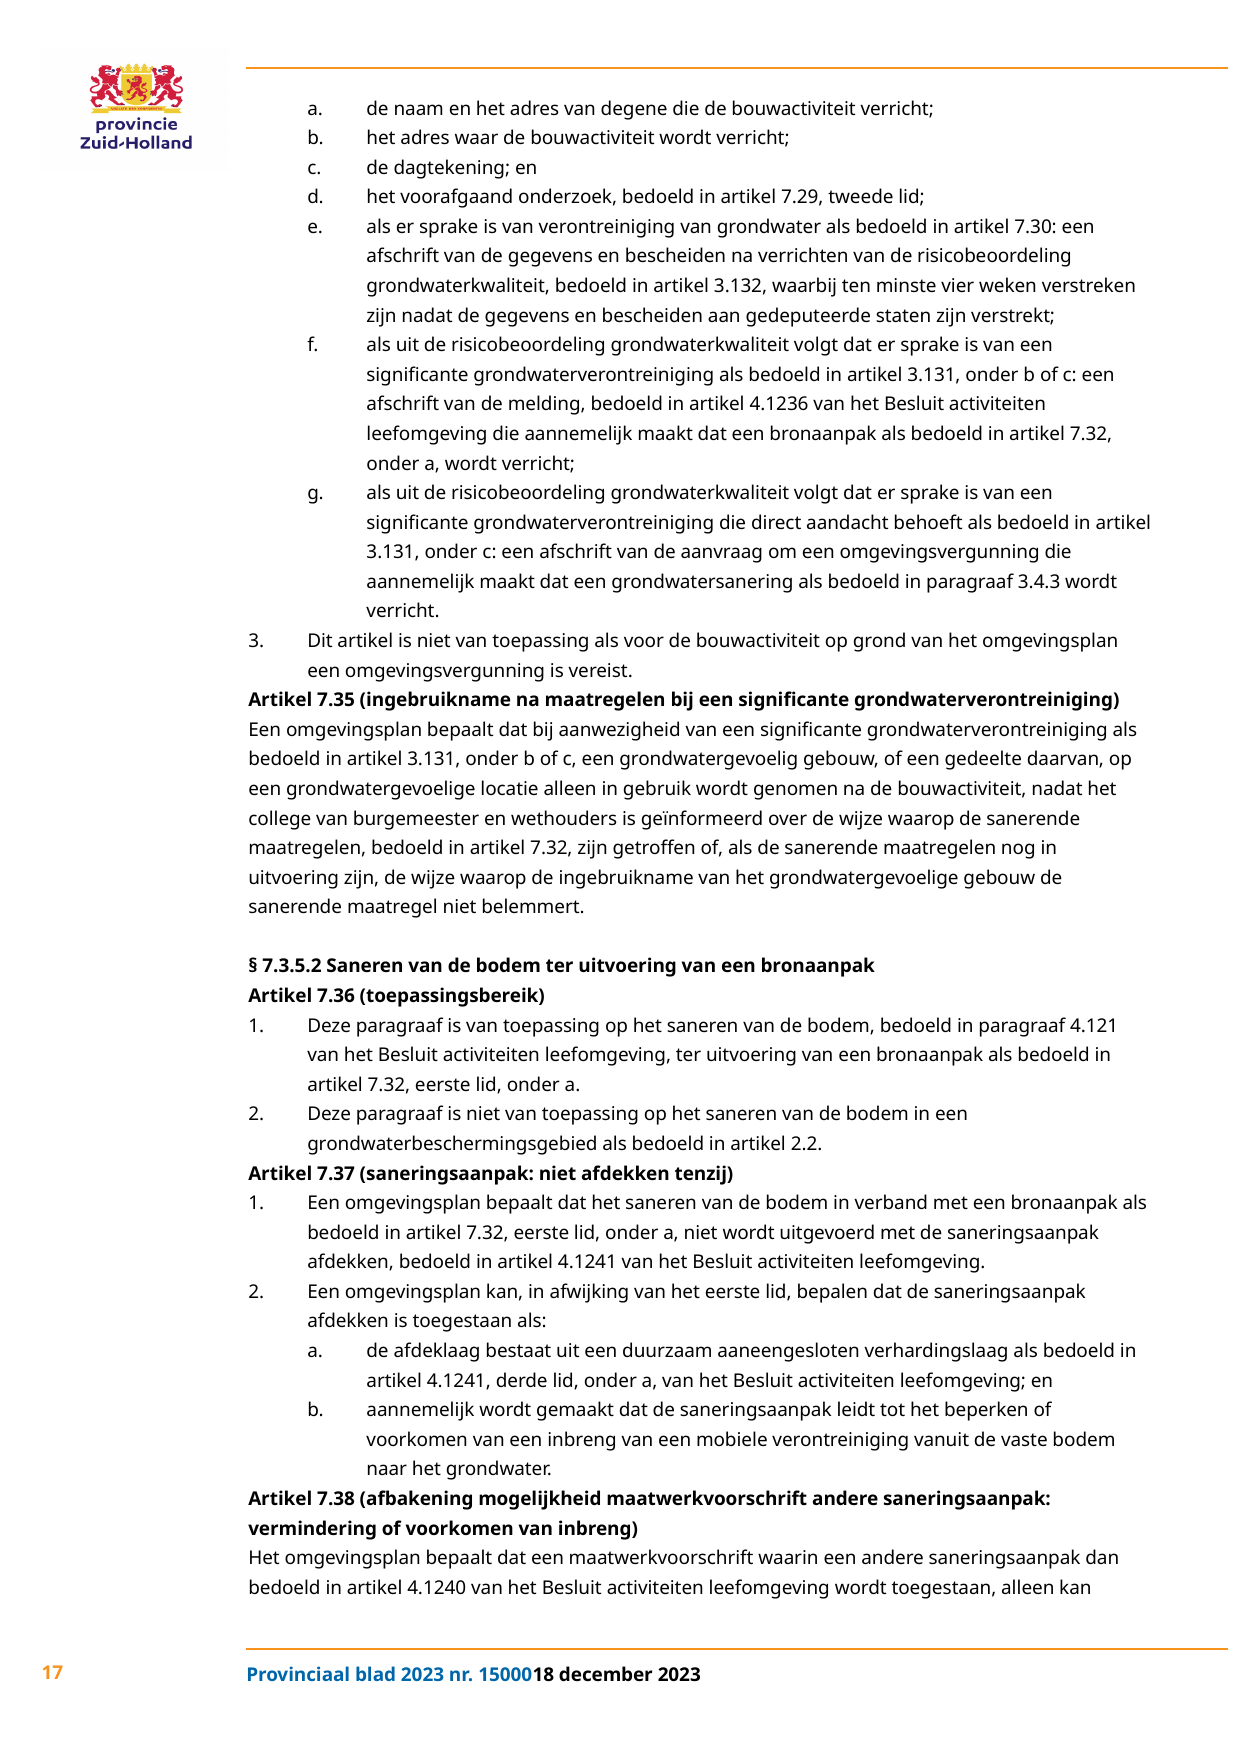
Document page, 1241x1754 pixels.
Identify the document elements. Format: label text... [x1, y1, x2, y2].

list Dit artikel is niet van toepassing als voor de bouwactiviteit op grond van het omgevingsplan een omgevingsvergunning is vereist. [248, 627, 1152, 683]
text Een omgevingsplan bepaalt dat bij aanwezigheid van een significante grondwaterverontreiniging als bedoeld in artikel 3.131, onder b of c, een grondwatergevoelig gebouw, of een gedeelte daarvan, op een grondwatergevoelige locatie alleen in gebruik wordt genomen na de bouwactiviteit, nadat het college van burgemeester en wethouders is geïnformeerd over de wijze waarop de sanerende maatregelen, bedoeld in artikel 7.32, zijn getroffen of, als de sanerende maatregelen nog in uitvoering zijn, de wijze waarop de ingebruikname van het grondwatergevoelige gebouw de sanerende maatregel niet belemmert. [248, 716, 1152, 919]
list het voorafgaand onderzoek, bedoeld in artikel 7.29, tweede lid; [307, 183, 1152, 209]
picture [41, 47, 231, 172]
list de dagtekening; en [307, 154, 1152, 180]
list de naam en het adres van degene die de bouwactiviteit verricht; [307, 95, 1152, 121]
list de afdeklaag bestaat uit een duurzaam aaneengesloten verhardingslaag als bedoeld in artikel 4.1241, derde lid, onder a, van het Besluit activiteiten leefomgeving; en [307, 1337, 1152, 1393]
list het adres waar de bouwactiviteit wordt verricht; [307, 124, 1152, 150]
text Artikel 7.36 (toepassingsbereik) [248, 982, 1152, 1008]
text Artikel 7.35 (ingebruikname na maatregelen bij een significante grondwaterverontreiniging) [248, 686, 1152, 712]
list aannemelijk wordt gemaakt dat de saneringsaanpak leidt tot het beperken of voorkomen van een inbreng van een mobiele verontreiniging vanuit de vaste bodem naar het grondwater. [307, 1396, 1152, 1481]
list Een omgevingsplan kan, in afwijking van het eerste lid, bepalen dat de saneringsaanpak afdekken is toegestaan als: [248, 1278, 1152, 1333]
list als uit de risicobeoordeling grondwaterkwaliteit volgt dat er sprake is van een significante grondwaterverontreiniging als bedoeld in artikel 3.131, onder b of c: een afschrift van de melding, bedoeld in artikel 4.1236 van het Besluit activiteiten leefomgeving die aannemelijk maakt dat een bronaanpak als bedoeld in artikel 7.32, onder a, wordt verricht; [307, 331, 1152, 476]
list als er sprake is van verontreiniging van grondwater als bedoeld in artikel 7.30: een afschrift van de gegevens en bescheiden na verrichten van de risicobeoordeling grondwaterkwaliteit, bedoeld in artikel 3.132, waarbij ten minste vier weken verstreken zijn nadat de gegevens en bescheiden aan gedeputeerde staten zijn verstrekt; [307, 213, 1152, 328]
list als uit de risicobeoordeling grondwaterkwaliteit volgt dat er sprake is van een significante grondwaterverontreiniging die direct aandacht behoeft als bedoeld in artikel 3.131, onder c: een afschrift van de aanvraag om een omgevingsvergunning die aannemelijk maakt dat een grondwatersanering als bedoeld in paragraaf 3.4.3 wordt verricht. [307, 479, 1152, 623]
text Het omgevingsplan bepaalt dat een maatwerkvoorschrift waarin een andere saneringsaanpak dan bedoeld in artikel 4.1240 van het Besluit activiteiten leefomgeving wordt toegestaan, alleen kan [248, 1544, 1152, 1600]
text Artikel 7.37 (saneringsaanpak: niet afdekken tenzij) [248, 1160, 1152, 1186]
list Deze paragraaf is niet van toepassing op het saneren van de bodem in een grondwaterbeschermingsgebied als bedoeld in artikel 2.2. [248, 1101, 1152, 1156]
text Artikel 7.38 (afbakening mogelijkheid maatwerkvoorschrift andere saneringsaanpak: vermindering of voorkomen van inbreng) [248, 1485, 1152, 1541]
list Deze paragraaf is van toepassing op het saneren van de bodem, bedoeld in paragraaf 4.121 van het Besluit activiteiten leefomgeving, ter uitvoering van een bronaanpak als bedoeld in artikel 7.32, eerste lid, onder a. [248, 1012, 1152, 1097]
text § 7.3.5.2 Saneren van de bodem ter uitvoering van een bronaanpak [248, 953, 1152, 978]
list Een omgevingsplan bepaalt dat het saneren van de bodem in verband met een bronaanpak als bedoeld in artikel 7.32, eerste lid, onder a, niet wordt uitgevoerd met de saneringsaanpak afdekken, bedoeld in artikel 4.1241 van het Besluit activiteiten leefomgeving. [248, 1189, 1152, 1274]
